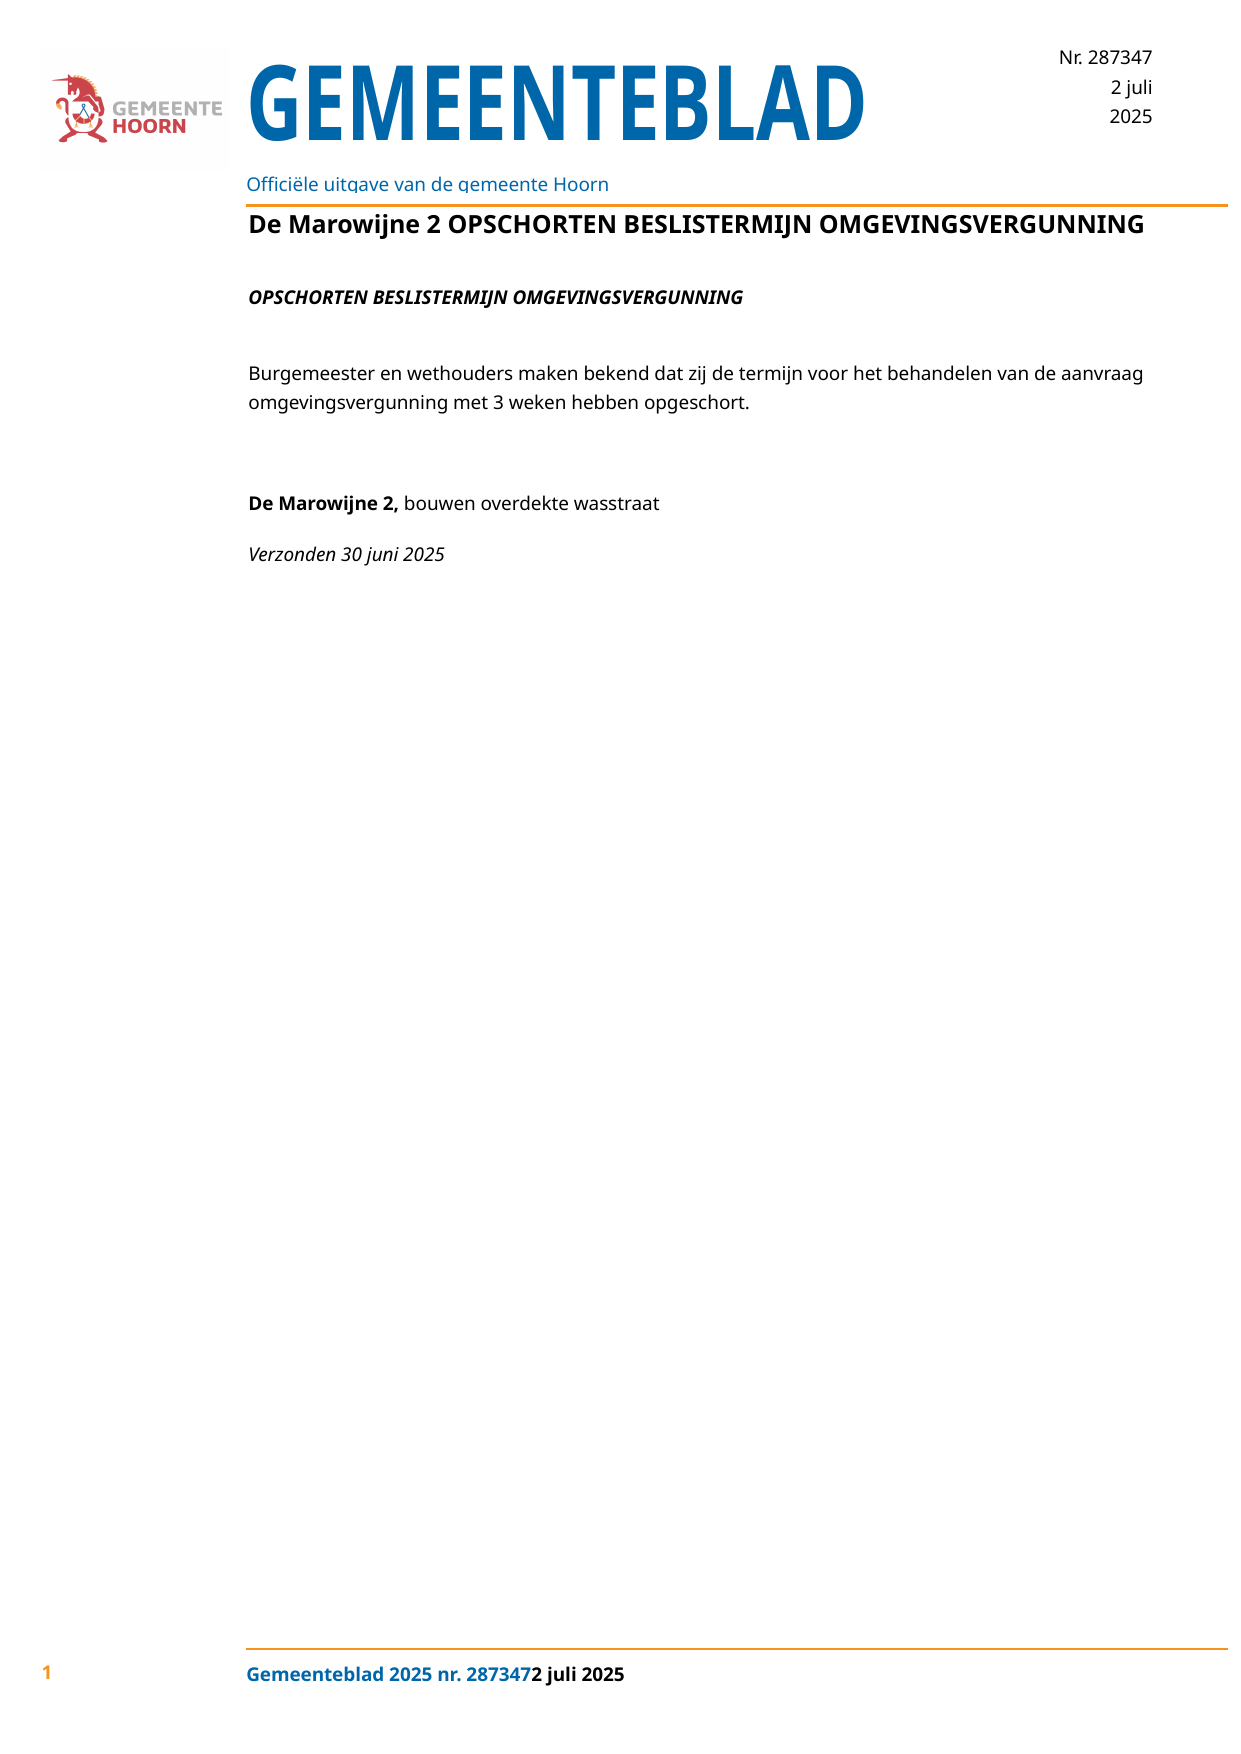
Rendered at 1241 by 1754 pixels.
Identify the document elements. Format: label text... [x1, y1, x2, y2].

picture [41, 47, 231, 172]
text De Marowijne 2, bouwen overdekte wasstraat [248, 490, 1152, 516]
text Burgemeester en wethouders maken bekend dat zij de termijn voor het behandelen van de aanvraag omgevingsvergunning met 3 weken hebben opgeschort. [248, 360, 1152, 415]
text De Marowijne 2 OPSCHORTEN BESLISTERMIJN OMGEVINGSVERGUNNING [248, 207, 1152, 241]
text OPSCHORTEN BESLISTERMIJN OMGEVINGSVERGUNNING [248, 284, 1152, 309]
text Verzonden 30 juni 2025 [248, 541, 1152, 567]
